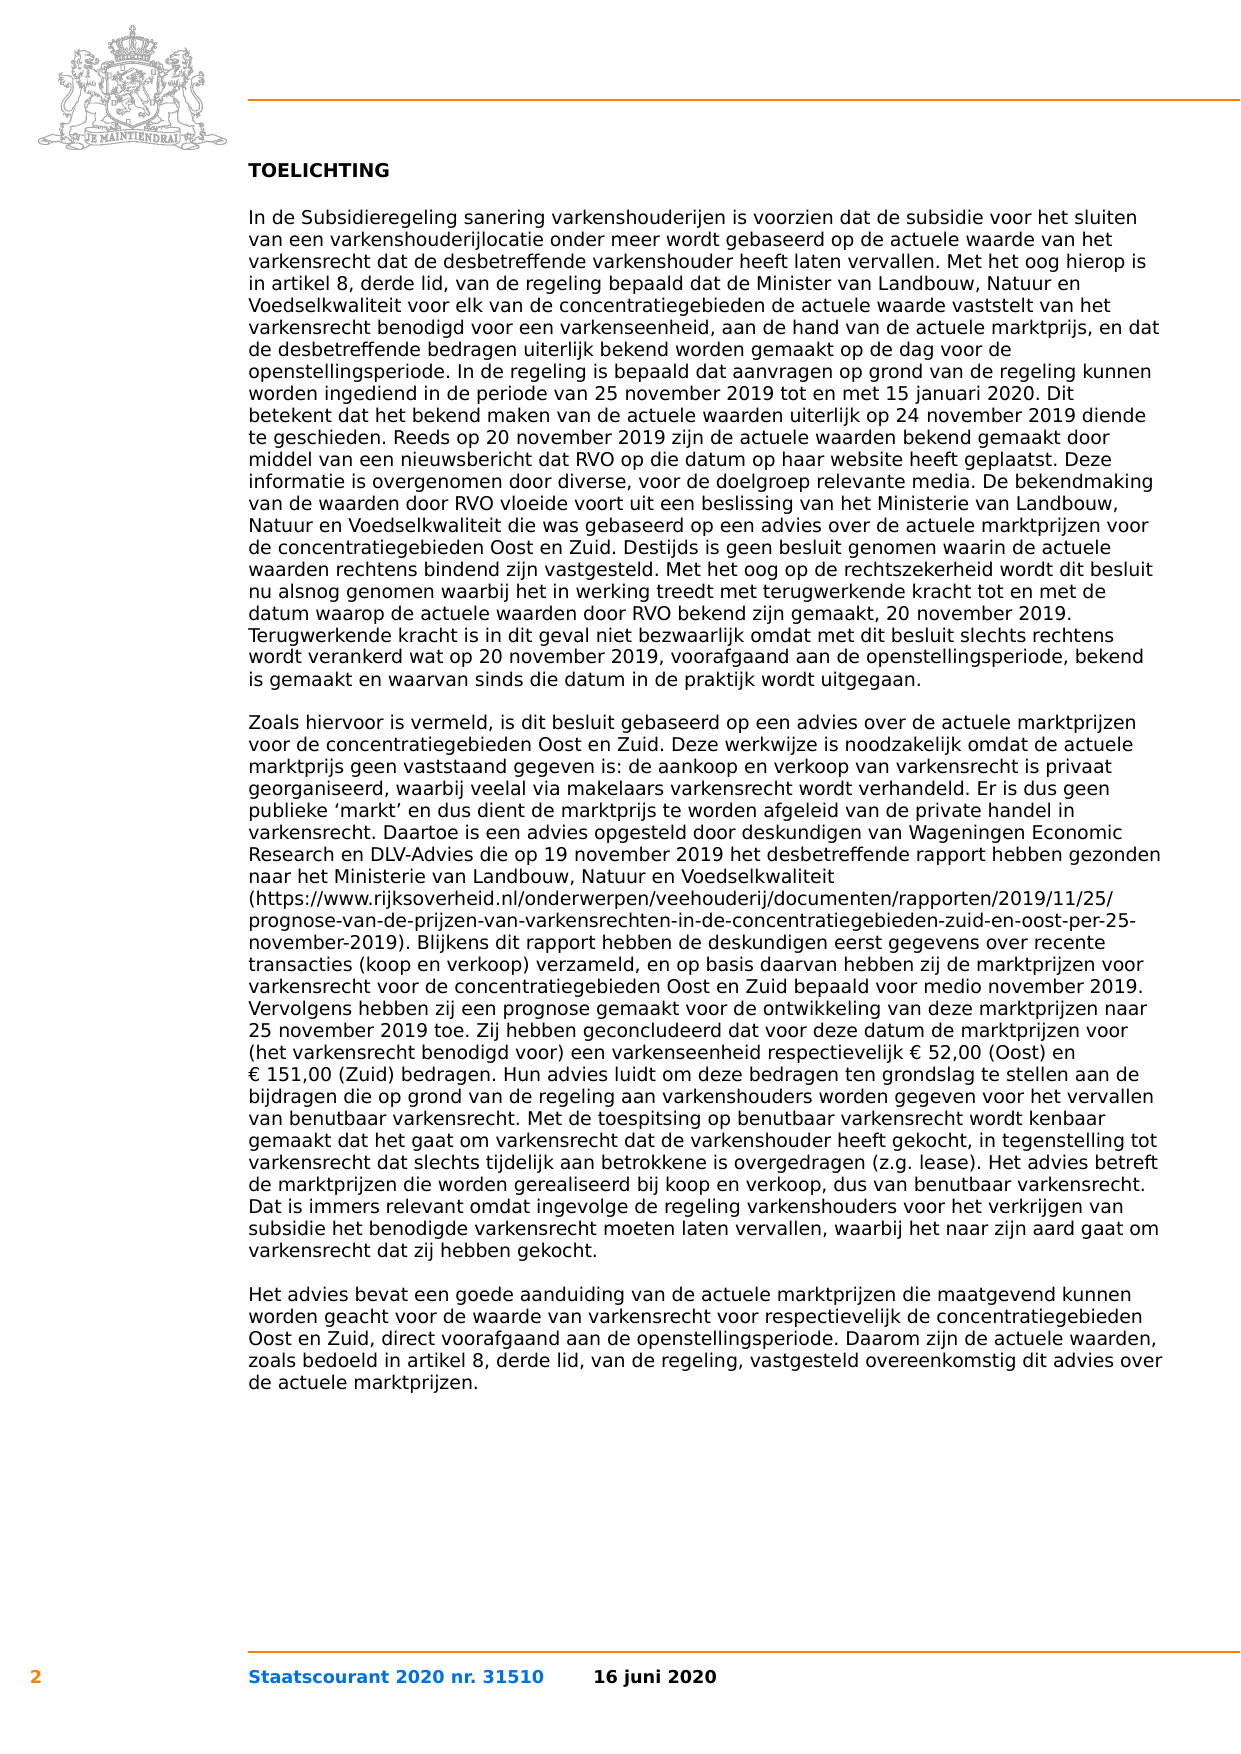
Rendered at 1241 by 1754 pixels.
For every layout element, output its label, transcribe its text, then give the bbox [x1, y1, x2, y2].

picture [38, 25, 227, 150]
text In de Subsidieregeling sanering varkenshouderijen is voorzien dat de subsidie voor het sluiten van een varkenshouderijlocatie onder meer wordt gebaseerd op de actuele waarde van het varkensrecht dat de desbetreffende varkenshouder heeft laten vervallen. Met het oog hierop is in artikel 8, derde lid, van de regeling bepaald dat de Minister van Landbouw, Natuur en Voedselkwaliteit voor elk van de concentratiegebieden de actuele waarde vaststelt van het varkensrecht benodigd voor een varkenseenheid, aan de hand van de actuele marktprijs, en dat de desbetreffende bedragen uiterlijk bekend worden gemaakt op de dag voor de openstellingsperiode. In de regeling is bepaald dat aanvragen op grond van de regeling kunnen worden ingediend in de periode van 25 november 2019 tot en met 15 januari 2020. Dit betekent dat het bekend maken van de actuele waarden uiterlijk op 24 november 2019 diende te geschieden. Reeds op 20 november 2019 zijn de actuele waarden bekend gemaakt door middel van een nieuwsbericht dat RVO op die datum op haar website heeft geplaatst. Deze informatie is overgenomen door diverse, voor de doelgroep relevante media. De bekendmaking van de waarden door RVO vloeide voort uit een beslissing van het Ministerie van Landbouw, Natuur en Voedselkwaliteit die was gebaseerd op een advies over de actuele marktprijzen voor de concentratiegebieden Oost en Zuid. Destijds is geen besluit genomen waarin de actuele waarden rechtens bindend zijn vastgesteld. Met het oog op de rechtszekerheid wordt dit besluit nu alsnog genomen waarbij het in werking treedt met terugwerkende kracht tot en met de datum waarop de actuele waarden door RVO bekend zijn gemaakt, 20 november 2019. Terugwerkende kracht is in dit geval niet bezwaarlijk omdat met dit besluit slechts rechtens wordt verankerd wat op 20 november 2019, voorafgaand aan de openstellingsperiode, bekend is gemaakt en waarvan sinds die datum in de praktijk wordt uitgegaan. [248, 207, 1163, 690]
text Zoals hiervoor is vermeld, is dit besluit gebaseerd op een advies over de actuele marktprijzen voor de concentratiegebieden Oost en Zuid. Deze werkwijze is noodzakelijk omdat de actuele marktprijs geen vaststaand gegeven is: de aankoop en verkoop van varkensrecht is privaat georganiseerd, waarbij veelal via makelaars varkensrecht wordt verhandeld. Er is dus geen publieke ‘markt’ en dus dient de marktprijs te worden afgeleid van de private handel in varkensrecht. Daartoe is een advies opgesteld door deskundigen van Wageningen Economic Research en DLV-Advies die op 19 november 2019 het desbetreffende rapport hebben gezonden naar het Ministerie van Landbouw, Natuur en Voedselkwaliteit (https://www.rijksoverheid.nl/onderwerpen/veehouderij/documenten/rapporten/2019/11/25/prognose-van-de-prijzen-van-varkensrechten-in-de-concentratiegebieden-zuid-en-oost-per-25-november-2019). Blijkens dit rapport hebben de deskundigen eerst gegevens over recente transacties (koop en verkoop) verzameld, en op basis daarvan hebben zij de marktprijzen voor varkensrecht voor de concentratiegebieden Oost en Zuid bepaald voor medio november 2019. Vervolgens hebben zij een prognose gemaakt voor de ontwikkeling van deze marktprijzen naar 25 november 2019 toe. Zij hebben geconcludeerd dat voor deze datum de marktprijzen voor (het varkensrecht benodigd voor) een varkenseenheid respectievelijk € 52,00 (Oost) en € 151,00 (Zuid) bedragen. Hun advies luidt om deze bedragen ten grondslag te stellen aan de bijdragen die op grond van de regeling aan varkenshouders worden gegeven voor het vervallen van benutbaar varkensrecht. Met de toespitsing op benutbaar varkensrecht wordt kenbaar gemaakt dat het gaat om varkensrecht dat de varkenshouder heeft gekocht, in tegenstelling tot varkensrecht dat slechts tijdelijk aan betrokkene is overgedragen (z.g. lease). Het advies betreft de marktprijzen die worden gerealiseerd bij koop en verkoop, dus van benutbaar varkensrecht. Dat is immers relevant omdat ingevolge de regeling varkenshouders voor het verkrijgen van subsidie het benodigde varkensrecht moeten laten vervallen, waarbij het naar zijn aard gaat om varkensrecht dat zij hebben gekocht. [248, 712, 1163, 1262]
text Het advies bevat een goede aanduiding van de actuele marktprijzen die maatgevend kunnen worden geacht voor de waarde van varkensrecht voor respectievelijk de concentratiegebieden Oost en Zuid, direct voorafgaand aan de openstellingsperiode. Daarom zijn de actuele waarden, zoals bedoeld in artikel 8, derde lid, van de regeling, vastgesteld overeenkomstig dit advies over de actuele marktprijzen. [248, 1284, 1163, 1393]
subtitle TOELICHTING [248, 160, 1163, 182]
